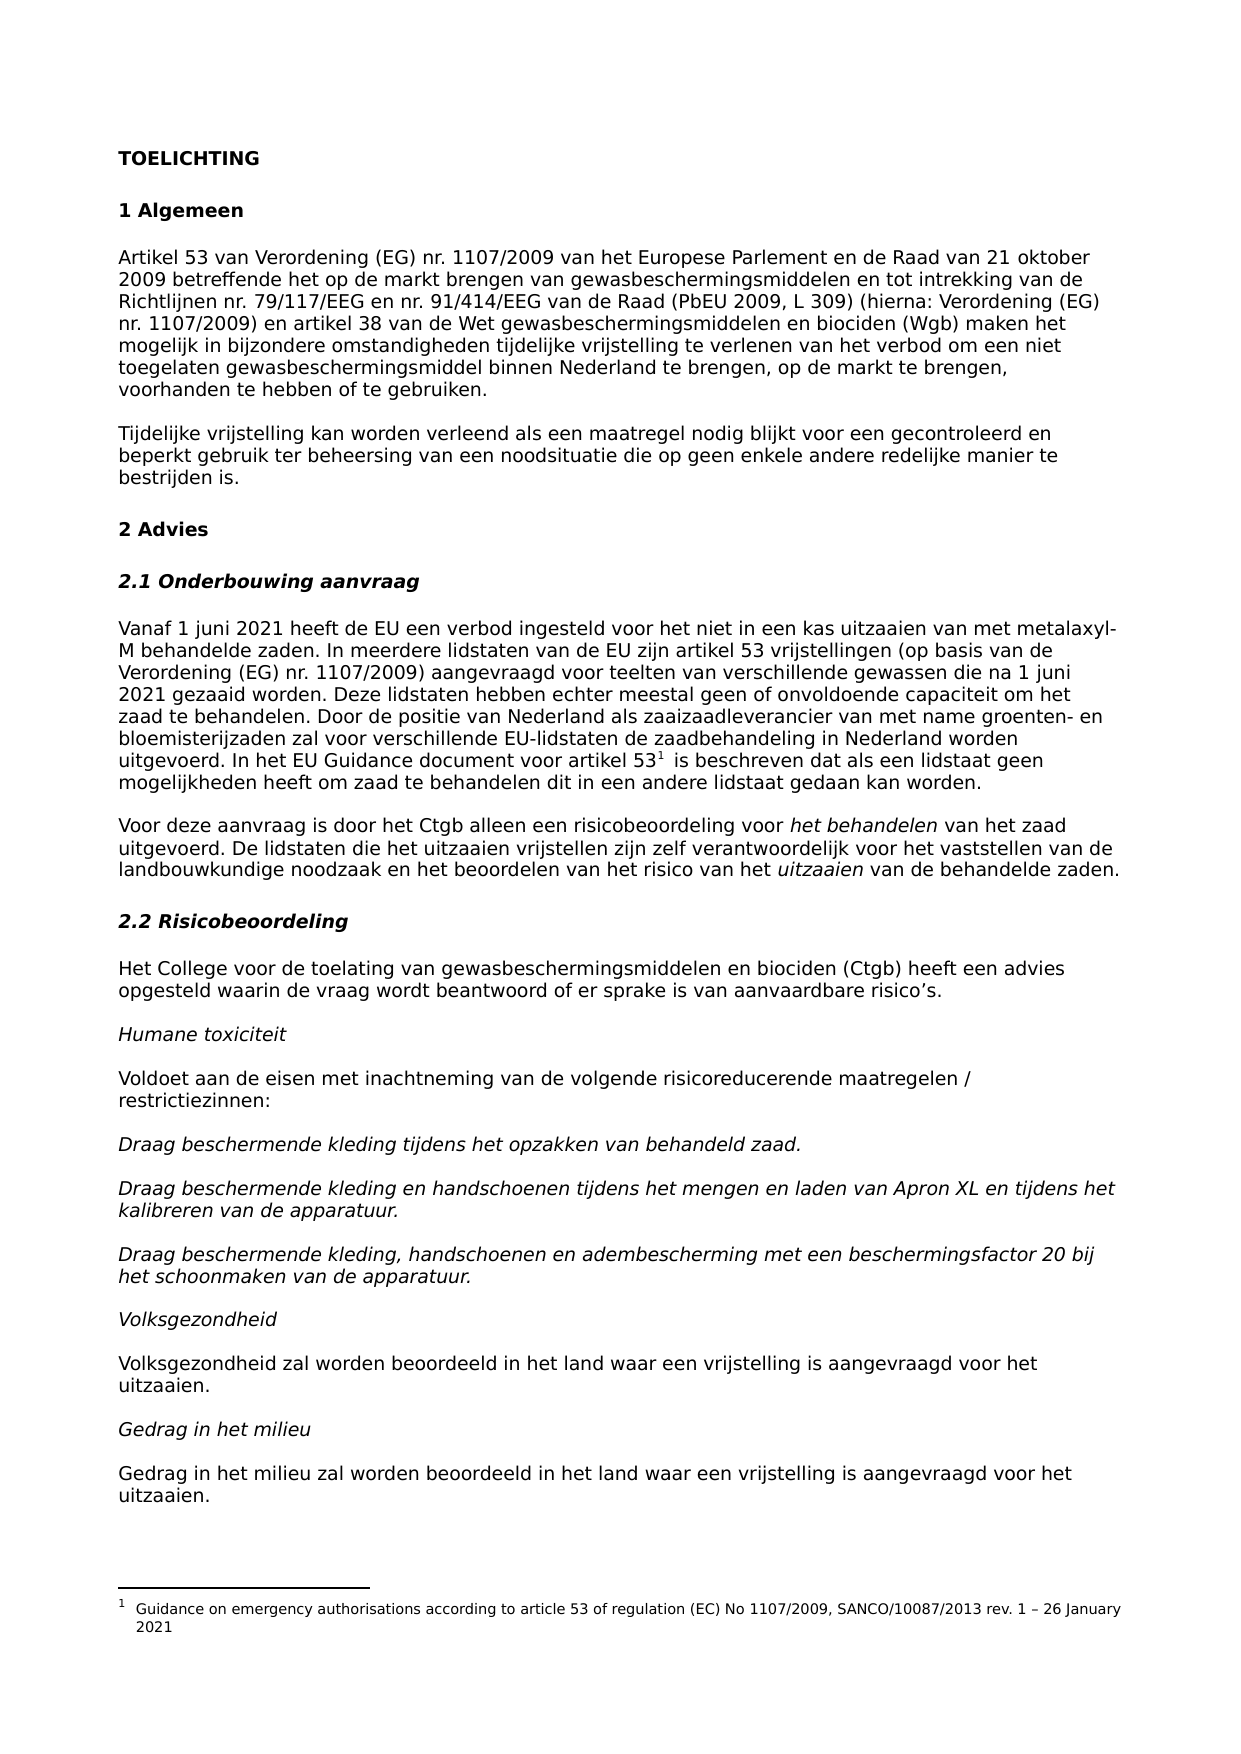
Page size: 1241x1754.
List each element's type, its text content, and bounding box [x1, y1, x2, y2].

text Voor deze aanvraag is door het Ctgb alleen een risicobeoordeling voor het behandelen van het zaad uitgevoerd. De lidstaten die het uitzaaien vrijstellen zijn zelf verantwoordelijk voor het vaststellen van de landbouwkundige noodzaak en het beoordelen van het risico van het uitzaaien van de behandelde zaden. [118, 815, 1122, 881]
text Draag beschermende kleding, handschoenen en adembescherming met een beschermingsfactor 20 bij het schoonmaken van de apparatuur. [118, 1243, 1122, 1287]
text Het College voor de toelating van gewasbeschermingsmiddelen en biociden (Ctgb) heeft een advies opgesteld waarin de vraag wordt beantwoord of er sprake is van aanvaardbare risico’s. [118, 958, 1122, 1002]
subtitle TOELICHTING [118, 148, 1122, 170]
text Tijdelijke vrijstelling kan worden verleend als een maatregel nodig blijkt voor een gecontroleerd en beperkt gebruik ter beheersing van een noodsituatie die op geen enkele andere redelijke manier te bestrijden is. [118, 423, 1122, 489]
text Draag beschermende kleding tijdens het opzakken van behandeld zaad. [118, 1134, 1122, 1156]
text Vanaf 1 juni 2021 heeft de EU een verbod ingesteld voor het niet in een kas uitzaaien van met metalaxyl-M behandelde zaden. In meerdere lidstaten van de EU zijn artikel 53 vrijstellingen (op basis van de Verordening (EG) nr. 1107/2009) aangevraagd voor teelten van verschillende gewassen die na 1 juni 2021 gezaaid worden. Deze lidstaten hebben echter meestal geen of onvoldoende capaciteit om het zaad te behandelen. Door de positie van Nederland als zaaizaadleverancier van met name groenten- en bloemisterijzaden zal voor verschillende EU-lidstaten de zaadbehandeling in Nederland worden uitgevoerd. In het EU Guidance document voor artikel 53 is beschreven dat als een lidstaat geen mogelijkheden heeft om zaad te behandelen dit in een andere lidstaat gedaan kan worden. [118, 618, 1122, 793]
subtitle Volksgezondheid [118, 1309, 1122, 1331]
subtitle 1 Algemeen [118, 200, 1122, 222]
subtitle 2 Advies [118, 519, 1122, 541]
subtitle Gedrag in het milieu [118, 1419, 1122, 1441]
text Guidance on emergency authorisations according to article 53 of regulation (EC) No 1107/2009, SANCO/10087/2013 rev. 1 – 26 January 2021 [118, 1597, 1122, 1636]
subtitle 2.1 Onderbouwing aanvraag [118, 571, 1122, 593]
text Voldoet aan de eisen met inachtneming van de volgende risicoreducerende maatregelen / restrictiezinnen: [118, 1068, 1122, 1112]
text Artikel 53 van Verordening (EG) nr. 1107/2009 van het Europese Parlement en de Raad van 21 oktober 2009 betreffende het op de markt brengen van gewasbeschermingsmiddelen en tot intrekking van de Richtlijnen nr. 79/117/EEG en nr. 91/414/EEG van de Raad (PbEU 2009, L 309) (hierna: Verordening (EG) nr. 1107/2009) en artikel 38 van de Wet gewasbeschermingsmiddelen en biociden (Wgb) maken het mogelijk in bijzondere omstandigheden tijdelijke vrijstelling te verlenen van het verbod om een niet toegelaten gewasbeschermingsmiddel binnen Nederland te brengen, op de markt te brengen, voorhanden te hebben of te gebruiken. [118, 247, 1122, 401]
text Draag beschermende kleding en handschoenen tijdens het mengen en laden van Apron XL en tijdens het kalibreren van de apparatuur. [118, 1178, 1122, 1222]
subtitle 2.2 Risicobeoordeling [118, 911, 1122, 933]
text Volksgezondheid zal worden beoordeeld in het land waar een vrijstelling is aangevraagd voor het uitzaaien. [118, 1353, 1122, 1397]
subtitle Humane toxiciteit [118, 1024, 1122, 1046]
text Gedrag in het milieu zal worden beoordeeld in het land waar een vrijstelling is aangevraagd voor het uitzaaien. [118, 1463, 1122, 1507]
